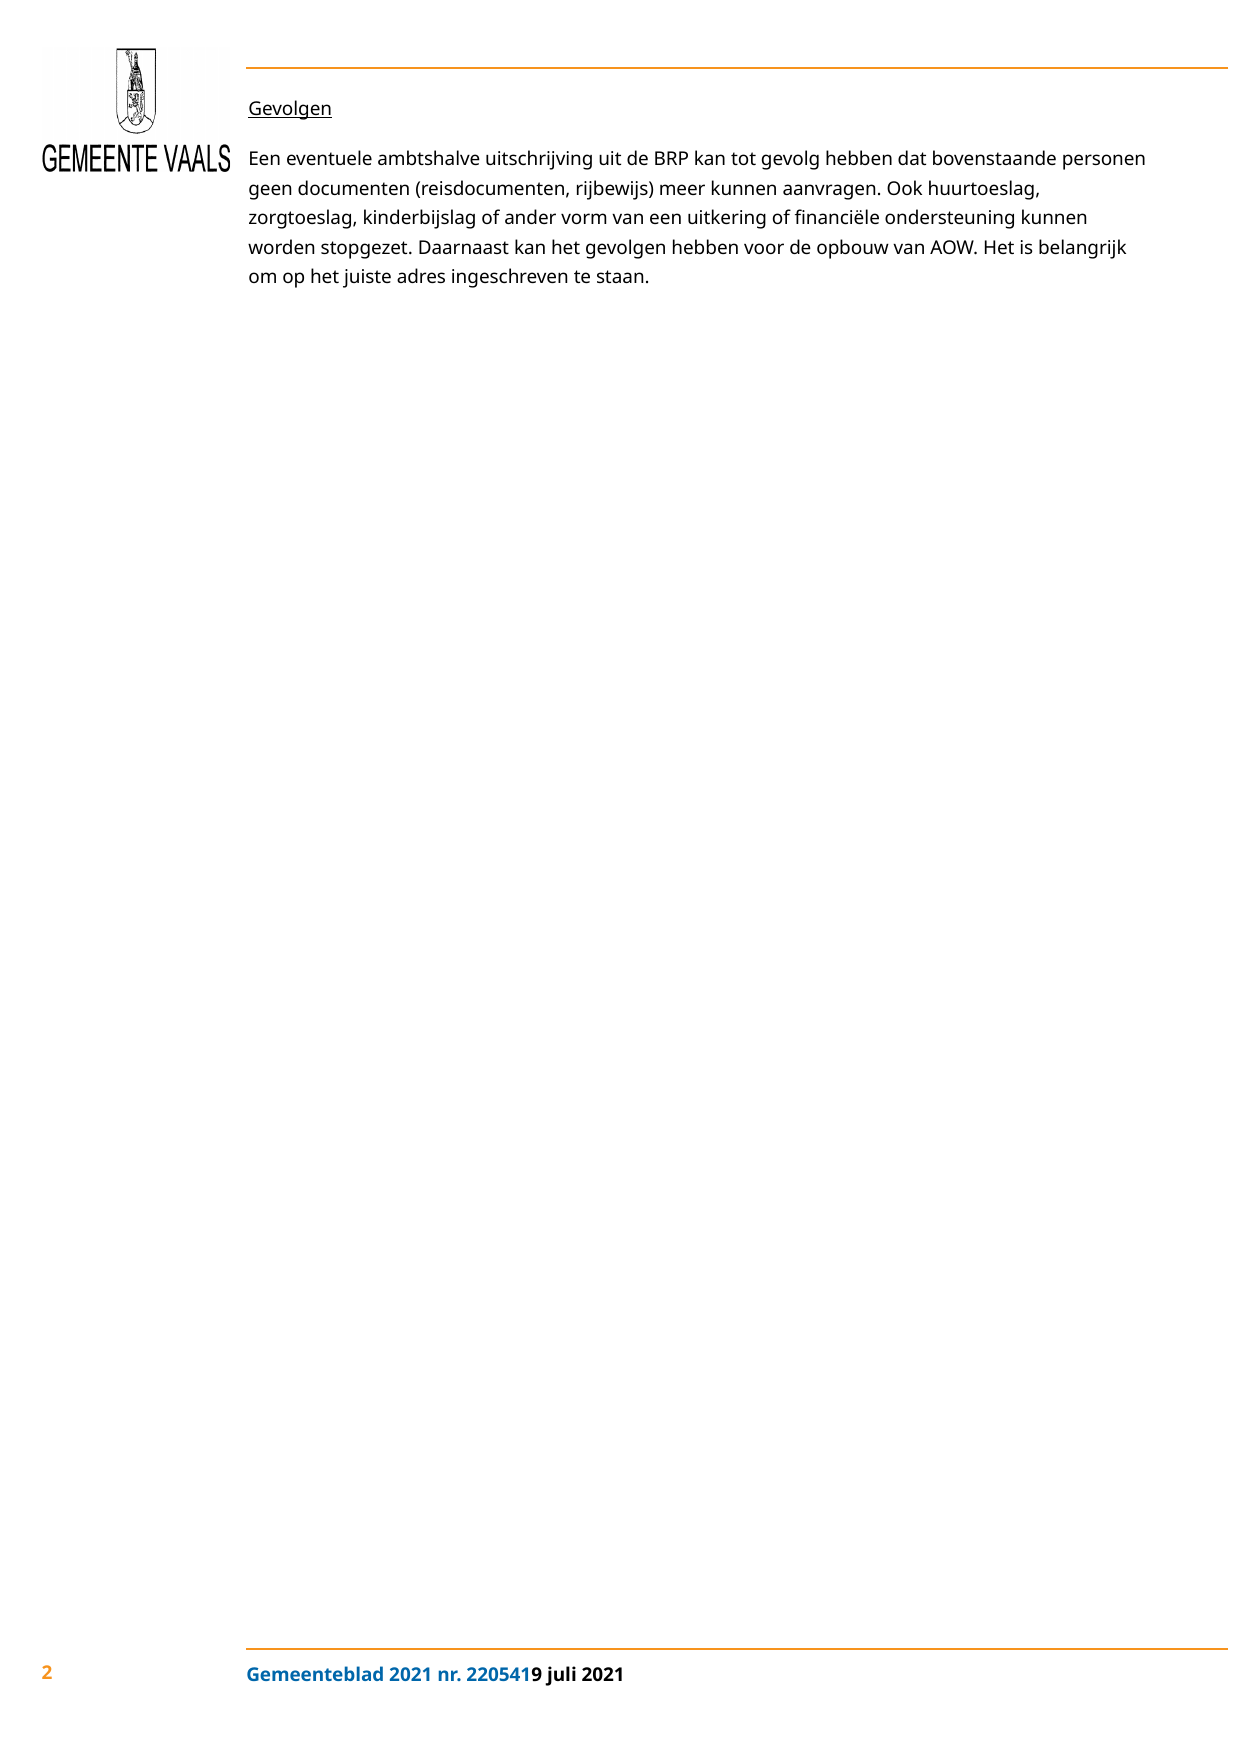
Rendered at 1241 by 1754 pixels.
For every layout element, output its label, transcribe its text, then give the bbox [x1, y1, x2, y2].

text Een eventuele ambtshalve uitschrijving uit de BRP kan tot gevolg hebben dat bovenstaande personen geen documenten (reisdocumenten, rijbewijs) meer kunnen aanvragen. Ook huurtoeslag, zorgtoeslag, kinderbijslag of ander vorm van een uitkering of financiële ondersteuning kunnen worden stopgezet. Daarnaast kan het gevolgen hebben voor de opbouw van AOW. Het is belangrijk om op het juiste adres ingeschreven te staan. [248, 145, 1152, 289]
picture [41, 47, 231, 172]
text Gevolgen [248, 95, 1152, 121]
